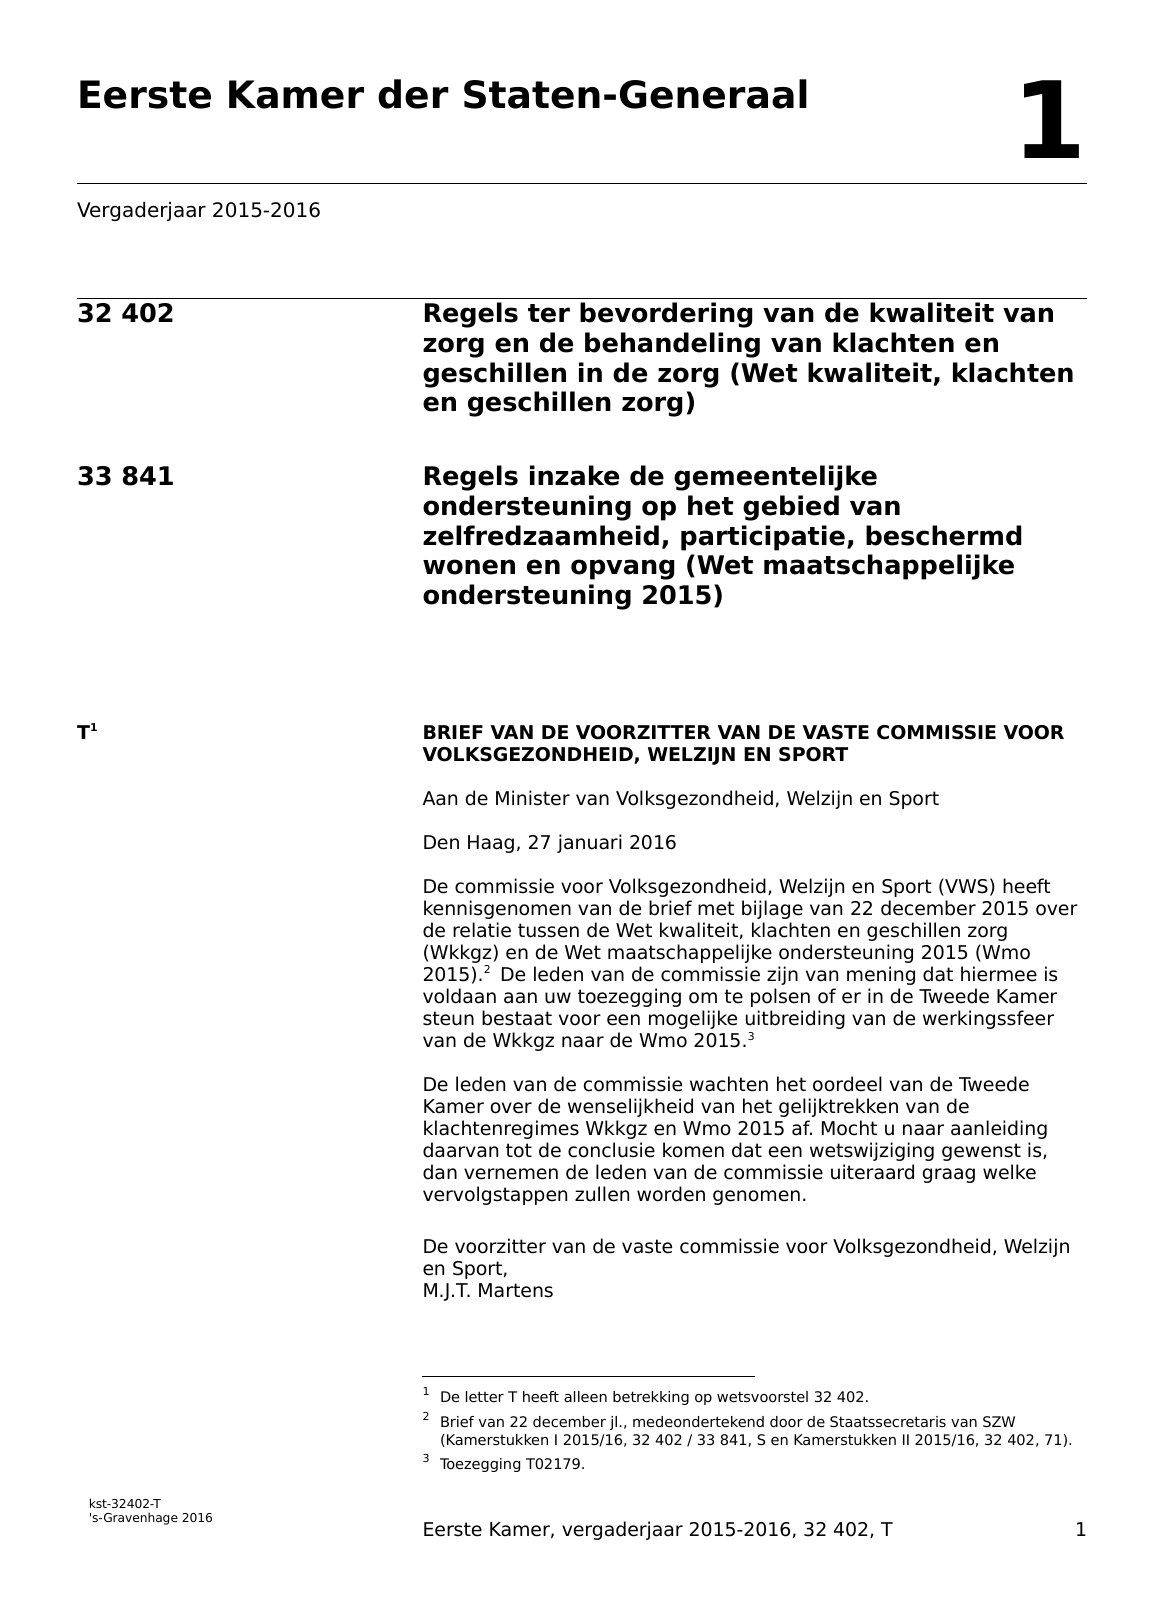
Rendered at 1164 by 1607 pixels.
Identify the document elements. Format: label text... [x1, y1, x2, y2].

text Aan de Minister van Volksgezondheid, Welzijn en Sport [422, 788, 1087, 810]
table_cell Vergaderjaar 2015-2016 [77, 184, 1087, 298]
text kst-32402-T [88, 1497, 323, 1511]
subtitle 33 841 Regels inzake de gemeentelijke ondersteuning op het gebied van zelfredzaamheid, participatie, beschermd wonen en opvang (Wet maatschappelijke ondersteuning 2015) [77, 462, 1087, 611]
text De commissie voor Volksgezondheid, Welzijn en Sport (VWS) heeft kennisgenomen van de brief met bijlage van 22 december 2015 over de relatie tussen de Wet kwaliteit, klachten en geschillen zorg (Wkkgz) en de Wet maatschappelijke ondersteuning 2015 (Wmo 2015). De leden van de commissie zijn van mening dat hiermee is voldaan aan uw toezegging om te polsen of er in de Tweede Kamer steun bestaat voor een mogelijke uitbreiding van de werkingssfeer van de Wkkgz naar de Wmo 2015. [422, 876, 1087, 1052]
text Toezegging T02179. [422, 1452, 1087, 1474]
subtitle 32 402 Regels ter bevordering van de kwaliteit van zorg en de behandeling van klachten en geschillen in de zorg (Wet kwaliteit, klachten en geschillen zorg) [77, 299, 1087, 418]
text Brief van 22 december jl., medeondertekend door de Staatssecretaris van SZW (Kamerstukken I 2015/16, 32 402 / 33 841, S en Kamerstukken II 2015/16, 32 402, 71). [422, 1410, 1087, 1449]
text 's-Gravenhage 2016 [88, 1511, 323, 1525]
subtitle T BRIEF VAN DE VOORZITTER VAN DE VASTE COMMISSIE VOOR VOLKSGEZONDHEID, WELZIJN EN SPORT [77, 722, 1087, 766]
table_header Eerste Kamer der Staten-Generaal [77, 59, 886, 183]
text De voorzitter van de vaste commissie voor Volksgezondheid, Welzijn en Sport, M.J.T. Martens [422, 1236, 1087, 1302]
table_header 1 [886, 59, 1087, 183]
text De leden van de commissie wachten het oordeel van de Tweede Kamer over de wenselijkheid van het gelijktrekken van de klachtenregimes Wkkgz en Wmo 2015 af. Mocht u naar aanleiding daarvan tot de conclusie komen dat een wetswijziging gewenst is, dan vernemen de leden van de commissie uiteraard graag welke vervolgstappen zullen worden genomen. [422, 1074, 1087, 1206]
text De letter T heeft alleen betrekking op wetsvoorstel 32 402. [422, 1385, 1087, 1407]
text Den Haag, 27 januari 2016 [422, 832, 1087, 854]
